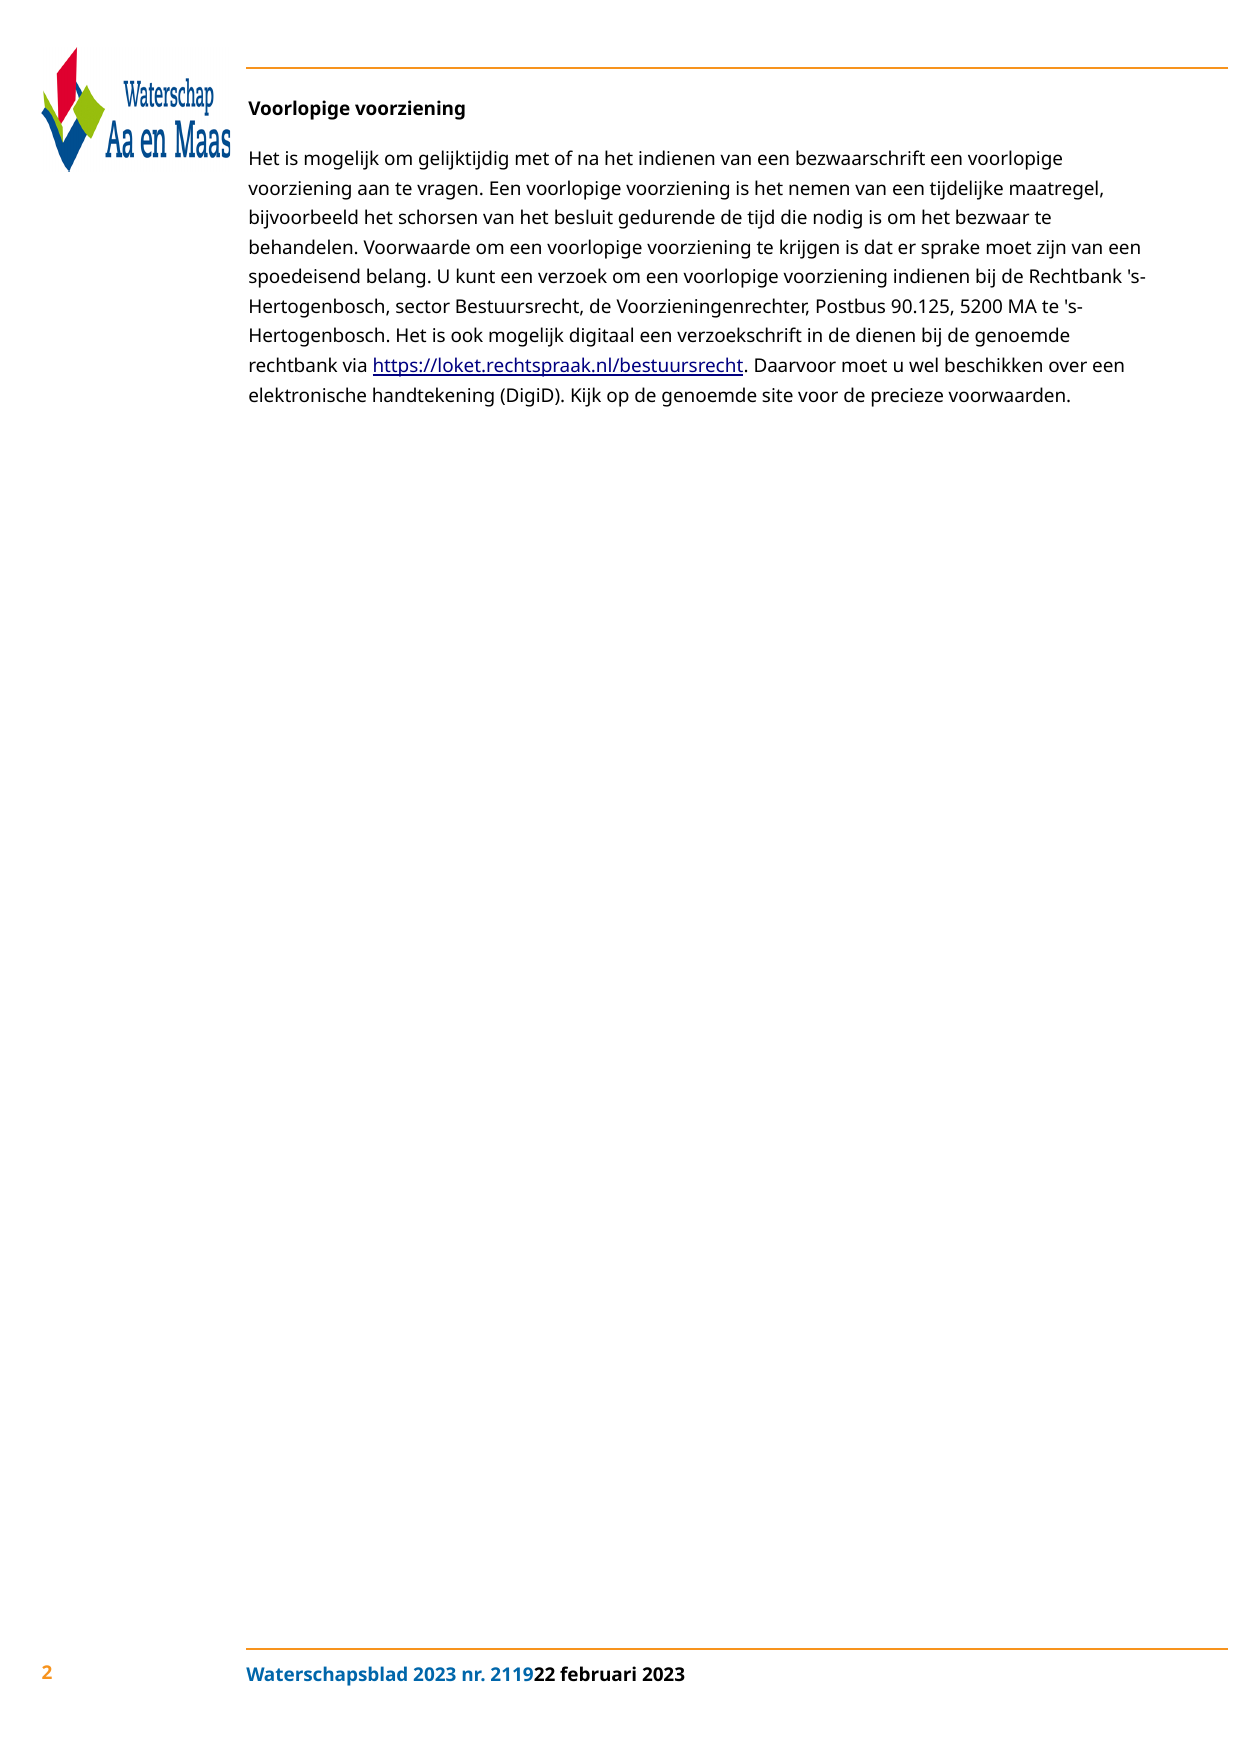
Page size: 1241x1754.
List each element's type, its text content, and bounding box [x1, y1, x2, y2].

text Voorlopige voorziening [248, 95, 1152, 121]
picture [41, 47, 231, 172]
text Het is mogelijk om gelijktijdig met of na het indienen van een bezwaarschrift een voorlopige voorziening aan te vragen. Een voorlopige voorziening is het nemen van een tijdelijke maatregel, bijvoorbeeld het schorsen van het besluit gedurende de tijd die nodig is om het bezwaar te behandelen. Voorwaarde om een voorlopige voorziening te krijgen is dat er sprake moet zijn van een spoedeisend belang. U kunt een verzoek om een voorlopige voorziening indienen bij de Rechtbank 's-Hertogenbosch, sector Bestuursrecht, de Voorzieningenrechter, Postbus 90.125, 5200 MA te 's-Hertogenbosch. Het is ook mogelijk digitaal een verzoekschrift in de dienen bij de genoemde rechtbank via https://loket.rechtspraak.nl/bestuursrecht. Daarvoor moet u wel beschikken over een elektronische handtekening (DigiD). Kijk op de genoemde site voor de precieze voorwaarden. [248, 145, 1152, 408]
